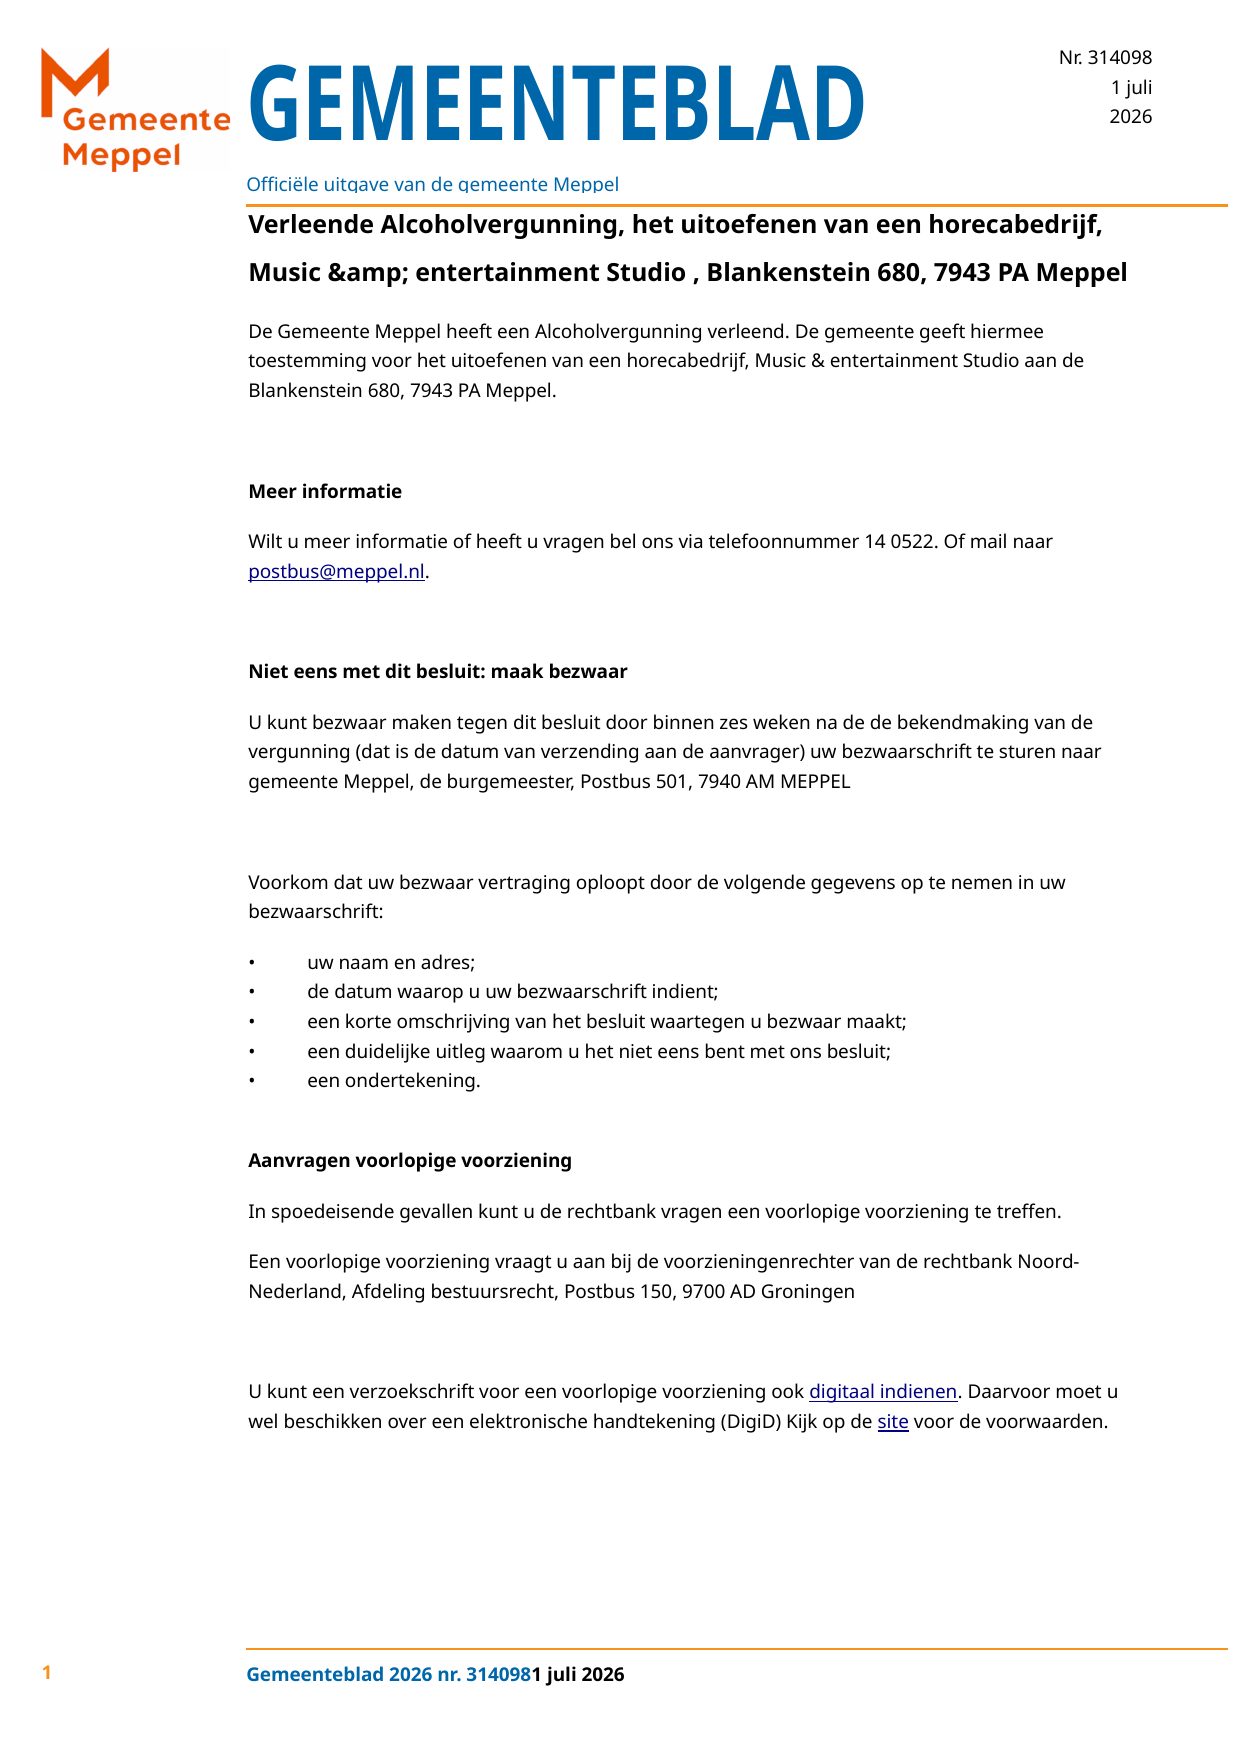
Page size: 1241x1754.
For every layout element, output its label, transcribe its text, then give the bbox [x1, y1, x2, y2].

text U kunt bezwaar maken tegen dit besluit door binnen zes weken na de de bekendmaking van de vergunning (dat is de datum van verzending aan de aanvrager) uw bezwaarschrift te sturen naar gemeente Meppel, de burgemeester, Postbus 501, 7940 AM MEPPEL [248, 709, 1152, 794]
list een ondertekening. [248, 1067, 1152, 1093]
text Aanvragen voorlopige voorziening [248, 1147, 1152, 1173]
text De Gemeente Meppel heeft een Alcoholvergunning verleend. De gemeente geeft hiermee toestemming voor het uitoefenen van een horecabedrijf, Music & entertainment Studio aan de Blankenstein 680, 7943 PA Meppel. [248, 318, 1152, 403]
list een duidelijke uitleg waarom u het niet eens bent met ons besluit; [248, 1038, 1152, 1064]
list een korte omschrijving van het besluit waartegen u bezwaar maakt; [248, 1008, 1152, 1034]
list de datum waarop u uw bezwaarschrift indient; [248, 979, 1152, 1004]
text Verleende Alcoholvergunning, het uitoefenen van een horecabedrijf, Music &amp; entertainment Studio , Blankenstein 680, 7943 PA Meppel [248, 207, 1152, 288]
text Wilt u meer informatie of heeft u vragen bel ons via telefoonnummer 14 0522. Of mail naar postbus@meppel.nl. [248, 528, 1152, 584]
text U kunt een verzoekschrift voor een voorlopige voorziening ook digitaal indienen. Daarvoor moet u wel beschikken over een elektronische handtekening (DigiD) Kijk op de site voor de voorwaarden. [248, 1379, 1152, 1434]
text In spoedeisende gevallen kunt u de rechtbank vragen een voorlopige voorziening te treffen. [248, 1198, 1152, 1224]
text Een voorlopige voorziening vraagt u aan bij de voorzieningenrechter van de rechtbank Noord-Nederland, Afdeling bestuursrecht, Postbus 150, 9700 AD Groningen [248, 1248, 1152, 1304]
text Meer informatie [248, 478, 1152, 504]
picture [41, 47, 231, 172]
list uw naam en adres; [248, 949, 1152, 975]
text Voorkom dat uw bezwaar vertraging oploopt door de volgende gegevens op te nemen in uw bezwaarschrift: [248, 869, 1152, 924]
text Niet eens met dit besluit: maak bezwaar [248, 659, 1152, 684]
